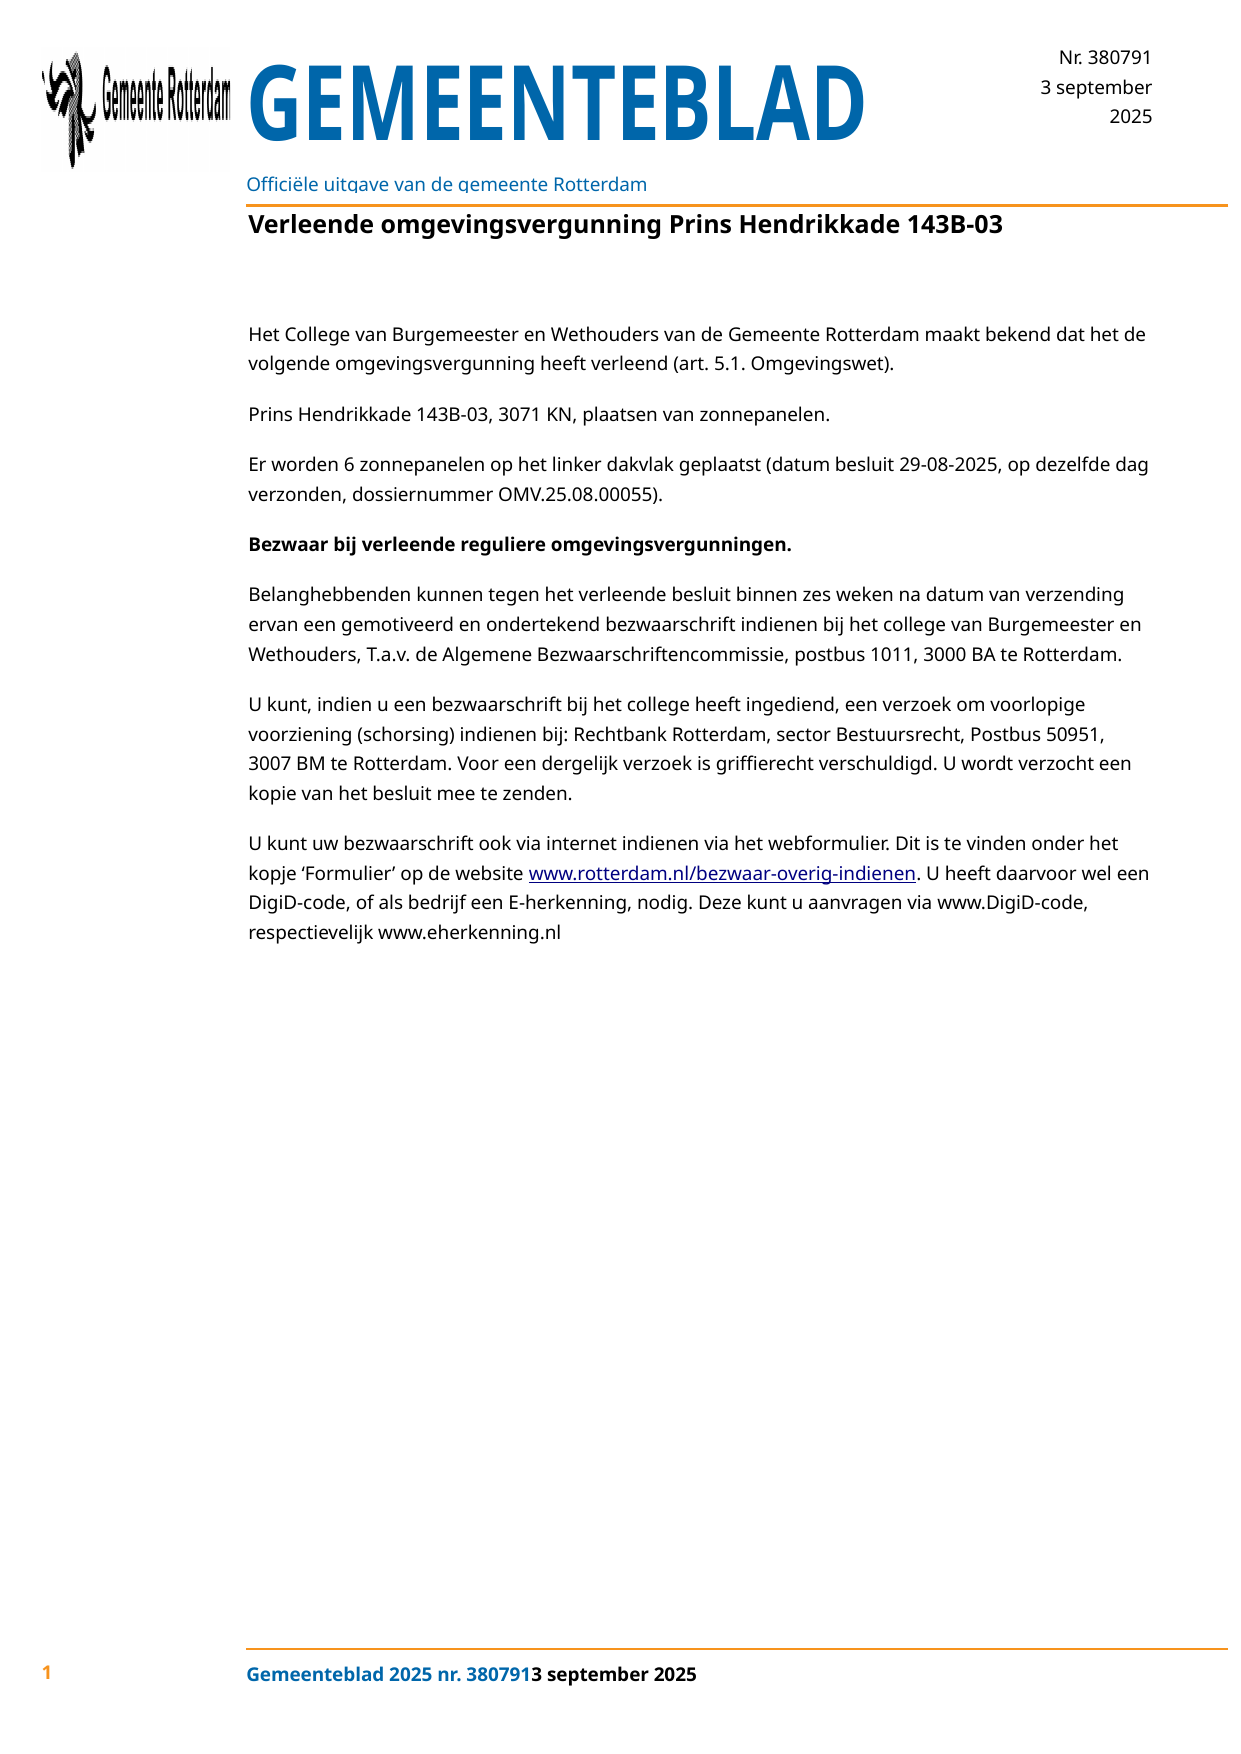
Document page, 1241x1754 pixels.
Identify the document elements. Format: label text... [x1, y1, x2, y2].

text Belanghebbenden kunnen tegen het verleende besluit binnen zes weken na datum van verzending ervan een gemotiveerd en ondertekend bezwaarschrift indienen bij het college van Burgemeester en Wethouders, T.a.v. de Algemene Bezwaarschriftencommissie, postbus 1011, 3000 BA te Rotterdam. [248, 582, 1152, 666]
text Prins Hendrikkade 143B-03, 3071 KN, plaatsen van zonnepanelen. [248, 401, 1152, 426]
text Verleende omgevingsvergunning Prins Hendrikkade 143B-03 [248, 207, 1152, 241]
text Bezwaar bij verleende reguliere omgevingsvergunningen. [248, 531, 1152, 557]
text Er worden 6 zonnepanelen op het linker dakvlak geplaatst (datum besluit 29-08-2025, op dezelfde dag verzonden, dossiernummer OMV.25.08.00055). [248, 451, 1152, 506]
text U kunt, indien u een bezwaarschrift bij het college heeft ingediend, een verzoek om voorlopige voorziening (schorsing) indienen bij: Rechtbank Rotterdam, sector Bestuursrecht, Postbus 50951, 3007 BM te Rotterdam. Voor een dergelijk verzoek is griffierecht verschuldigd. U wordt verzocht een kopie van het besluit mee te zenden. [248, 691, 1152, 806]
picture [41, 47, 231, 172]
text Het College van Burgemeester en Wethouders van de Gemeente Rotterdam maakt bekend dat het de volgende omgevingsvergunning heeft verleend (art. 5.1. Omgevingswet). [248, 321, 1152, 376]
text U kunt uw bezwaarschrift ook via internet indienen via het webformulier. Dit is te vinden onder het kopje ‘Formulier’ op de website www.rotterdam.nl/bezwaar-overig-indienen. U heeft daarvoor wel een DigiD-code, of als bedrijf een E-herkenning, nodig. Deze kunt u aanvragen via www.DigiD-code, respectievelijk www.eherkenning.nl [248, 830, 1152, 945]
